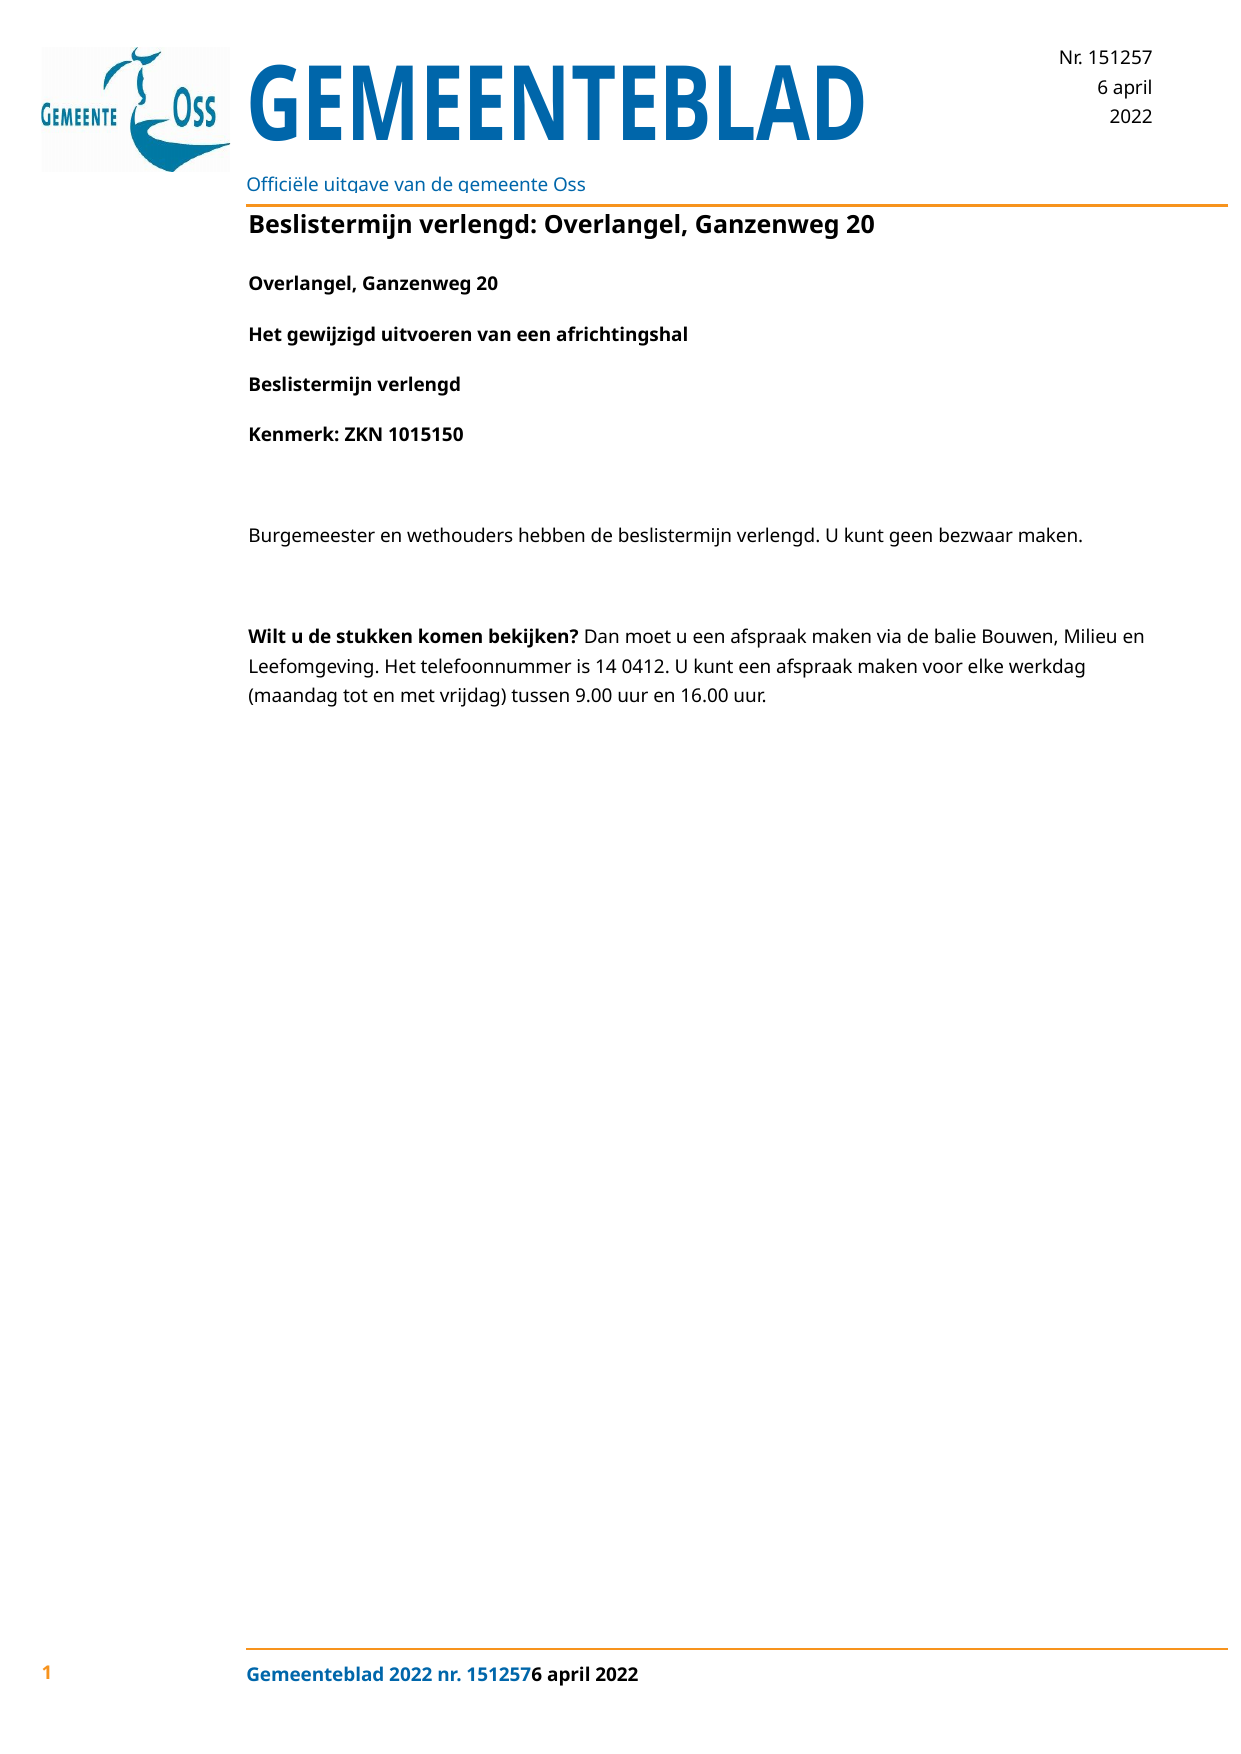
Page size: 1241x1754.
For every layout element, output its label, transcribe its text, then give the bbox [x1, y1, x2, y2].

text Burgemeester en wethouders hebben de beslistermijn verlengd. U kunt geen bezwaar maken. [248, 522, 1152, 548]
text Wilt u de stukken komen bekijken? Dan moet u een afspraak maken via de balie Bouwen, Milieu en Leefomgeving. Het telefoonnummer is 14 0412. U kunt een afspraak maken voor elke werkdag (maandag tot en met vrijdag) tussen 9.00 uur en 16.00 uur. [248, 623, 1152, 708]
text Beslistermijn verlengd [248, 371, 1152, 397]
text Overlangel, Ganzenweg 20 [248, 270, 1152, 296]
text Kenmerk: ZKN 1015150 [248, 422, 1152, 447]
text Beslistermijn verlengd: Overlangel, Ganzenweg 20 [248, 207, 1152, 241]
text Het gewijzigd uitvoeren van een africhtingshal [248, 321, 1152, 346]
picture [41, 47, 231, 172]
